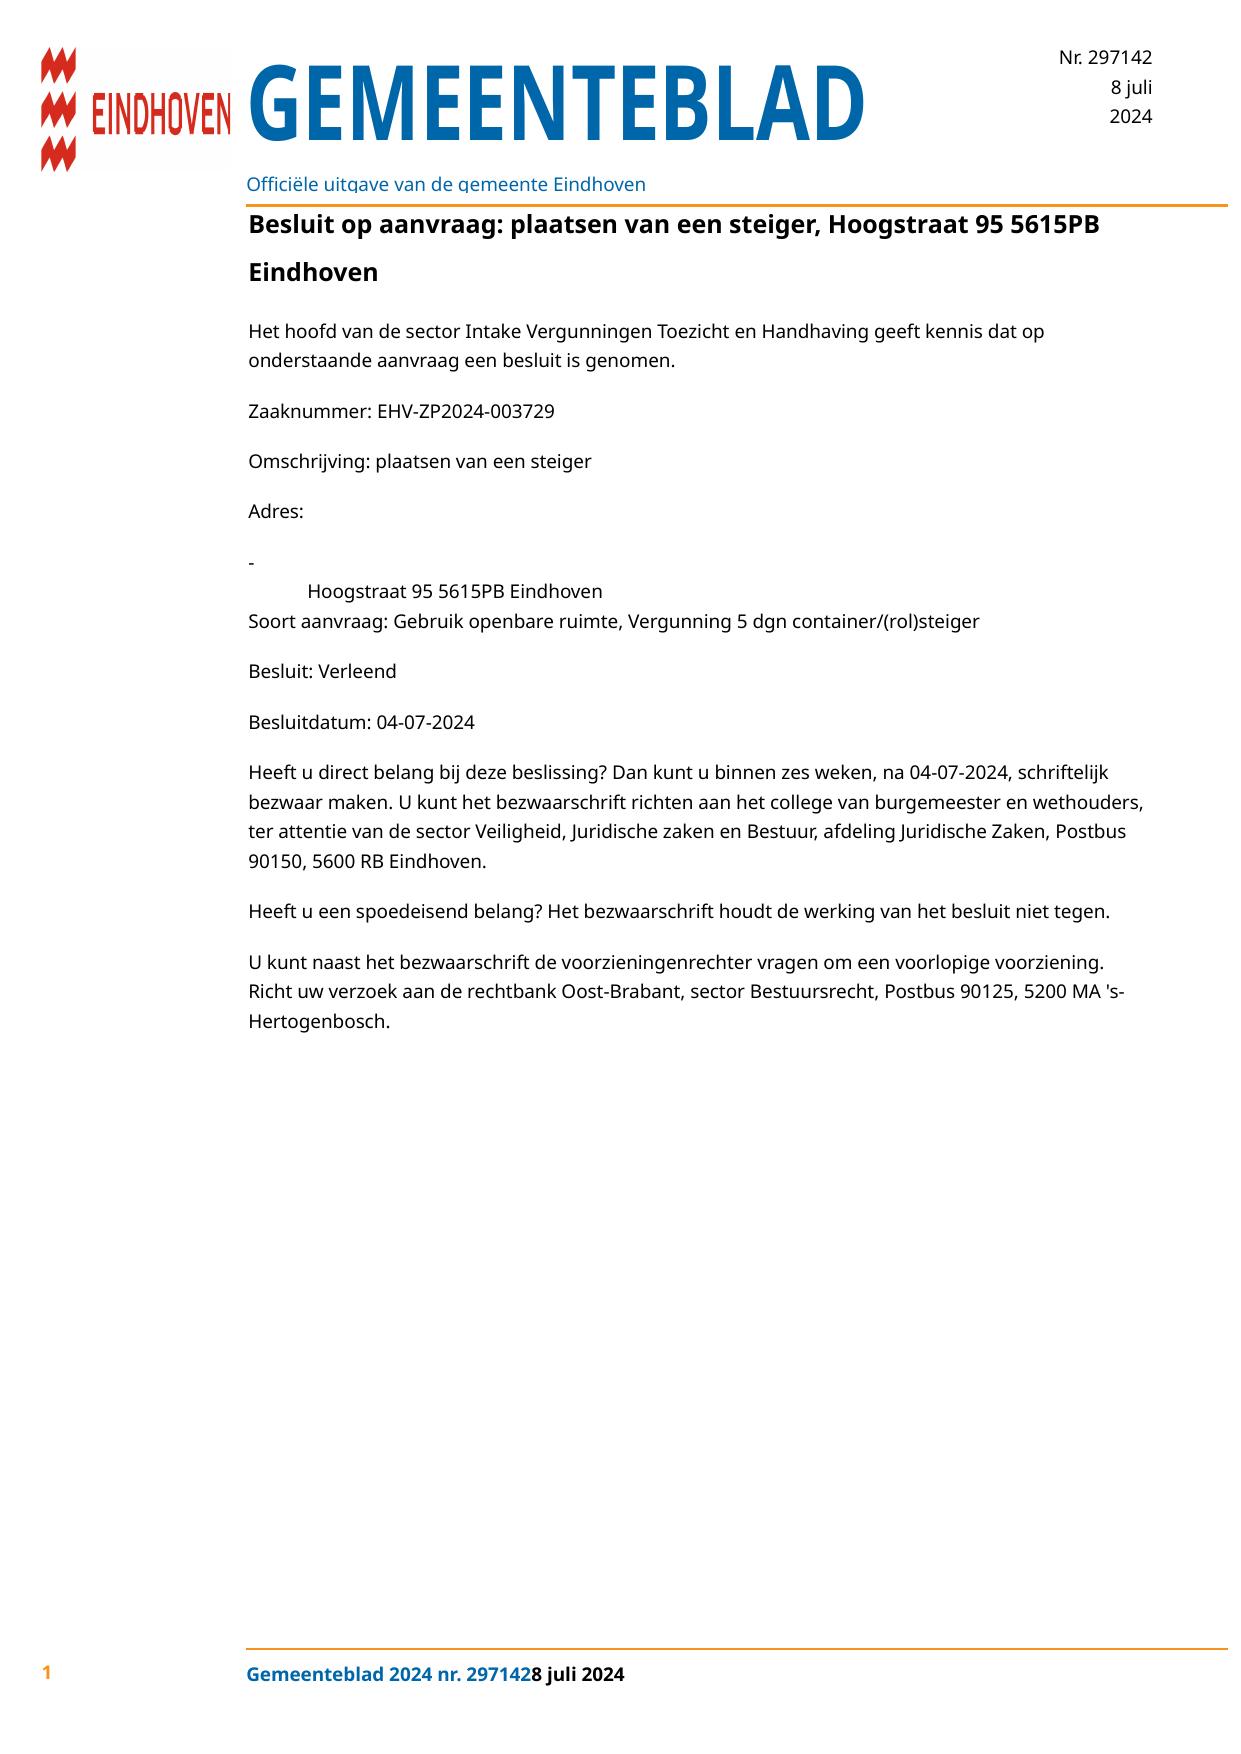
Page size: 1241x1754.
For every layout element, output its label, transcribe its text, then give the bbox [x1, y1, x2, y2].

text Omschrijving: plaatsen van een steiger [248, 448, 1152, 474]
text Besluit op aanvraag: plaatsen van een steiger, Hoogstraat 95 5615PB Eindhoven [248, 207, 1152, 288]
text Soort aanvraag: Gebruik openbare ruimte, Vergunning 5 dgn container/(rol)steiger [248, 608, 1152, 634]
text Besluit: Verleend [248, 659, 1152, 684]
list Hoogstraat 95 5615PB Eindhoven [248, 579, 1152, 604]
text Heeft u een spoedeisend belang? Het bezwaarschrift houdt de werking van het besluit niet tegen. [248, 899, 1152, 924]
text U kunt naast het bezwaarschrift de voorzieningenrechter vragen om een voorlopige voorziening. Richt uw verzoek aan de rechtbank Oost-Brabant, sector Bestuursrecht, Postbus 90125, 5200 MA 's-Hertogenbosch. [248, 949, 1152, 1034]
text Besluitdatum: 04-07-2024 [248, 709, 1152, 735]
picture [41, 47, 231, 172]
text Het hoofd van de sector Intake Vergunningen Toezicht en Handhaving geeft kennis dat op onderstaande aanvraag een besluit is genomen. [248, 318, 1152, 373]
text Adres: [248, 499, 1152, 524]
text Heeft u direct belang bij deze beslissing? Dan kunt u binnen zes weken, na 04-07-2024, schriftelijk bezwaar maken. U kunt het bezwaarschrift richten aan het college van burgemeester en wethouders, ter attentie van de sector Veiligheid, Juridische zaken en Bestuur, afdeling Juridische Zaken, Postbus 90150, 5600 RB Eindhoven. [248, 759, 1152, 874]
text Zaaknummer: EHV-ZP2024-003729 [248, 398, 1152, 424]
